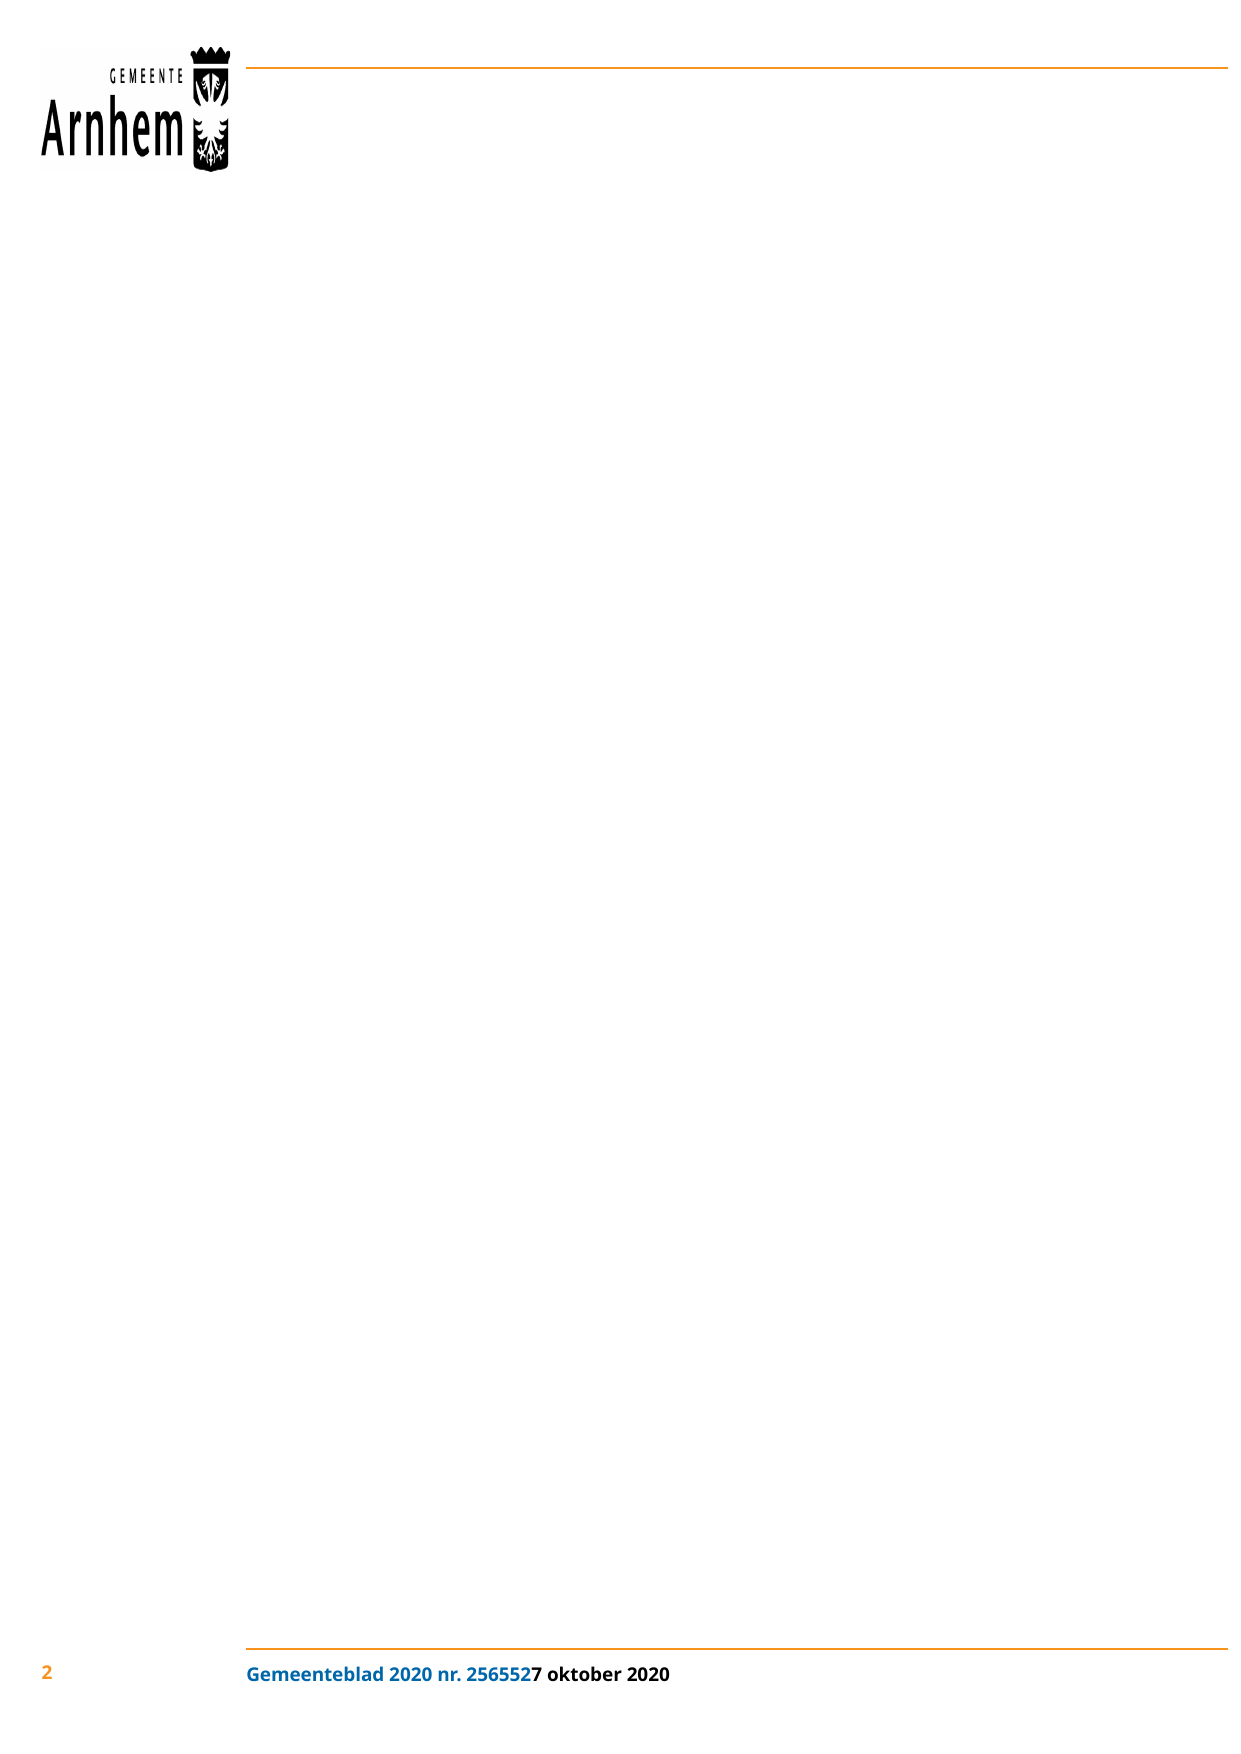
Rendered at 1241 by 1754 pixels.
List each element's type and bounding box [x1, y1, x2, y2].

picture [41, 47, 231, 172]
